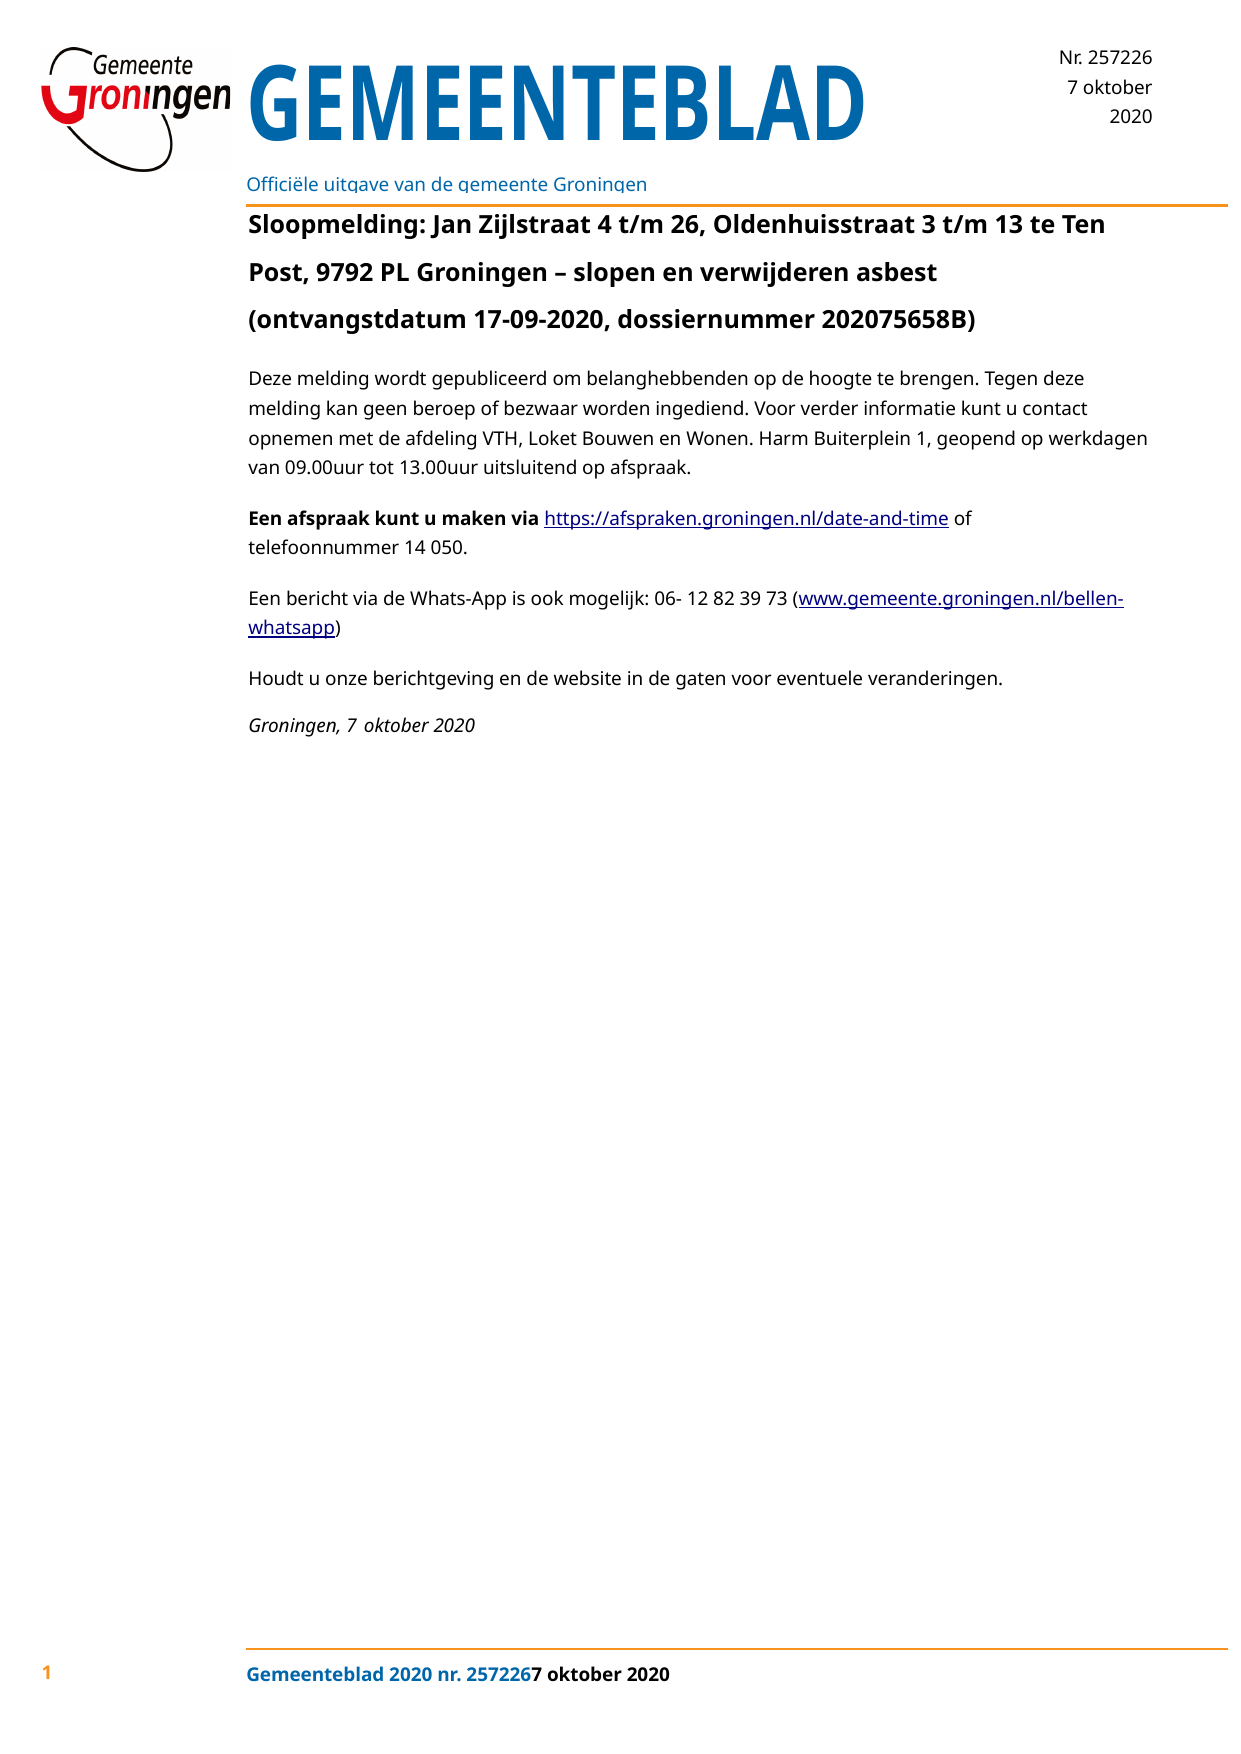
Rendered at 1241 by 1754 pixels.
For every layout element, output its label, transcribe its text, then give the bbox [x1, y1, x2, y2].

text Groningen, 7 oktober 2020 [248, 712, 1152, 738]
text Houdt u onze berichtgeving en de website in de gaten voor eventuele veranderingen. [248, 665, 1152, 690]
text Een bericht via de Whats-App is ook mogelijk: 06- 12 82 39 73 (www.gemeente.groningen.nl/bellen-whatsapp) [248, 585, 1152, 640]
text Sloopmelding: Jan Zijlstraat 4 t/m 26, Oldenhuisstraat 3 t/m 13 te Ten Post, 9792 PL Groningen – slopen en verwijderen asbest (ontvangstdatum 17-09-2020, dossiernummer 202075658B) [248, 207, 1152, 336]
picture [41, 47, 231, 172]
text Een afspraak kunt u maken via https://afspraken.groningen.nl/date-and-time of telefoonnummer 14 050. [248, 505, 1152, 560]
text Deze melding wordt gepubliceerd om belanghebbenden op de hoogte te brengen. Tegen deze melding kan geen beroep of bezwaar worden ingediend. Voor verder informatie kunt u contact opnemen met de afdeling VTH, Loket Bouwen en Wonen. Harm Buiterplein 1, geopend op werkdagen van 09.00uur tot 13.00uur uitsluitend op afspraak. [248, 366, 1152, 480]
